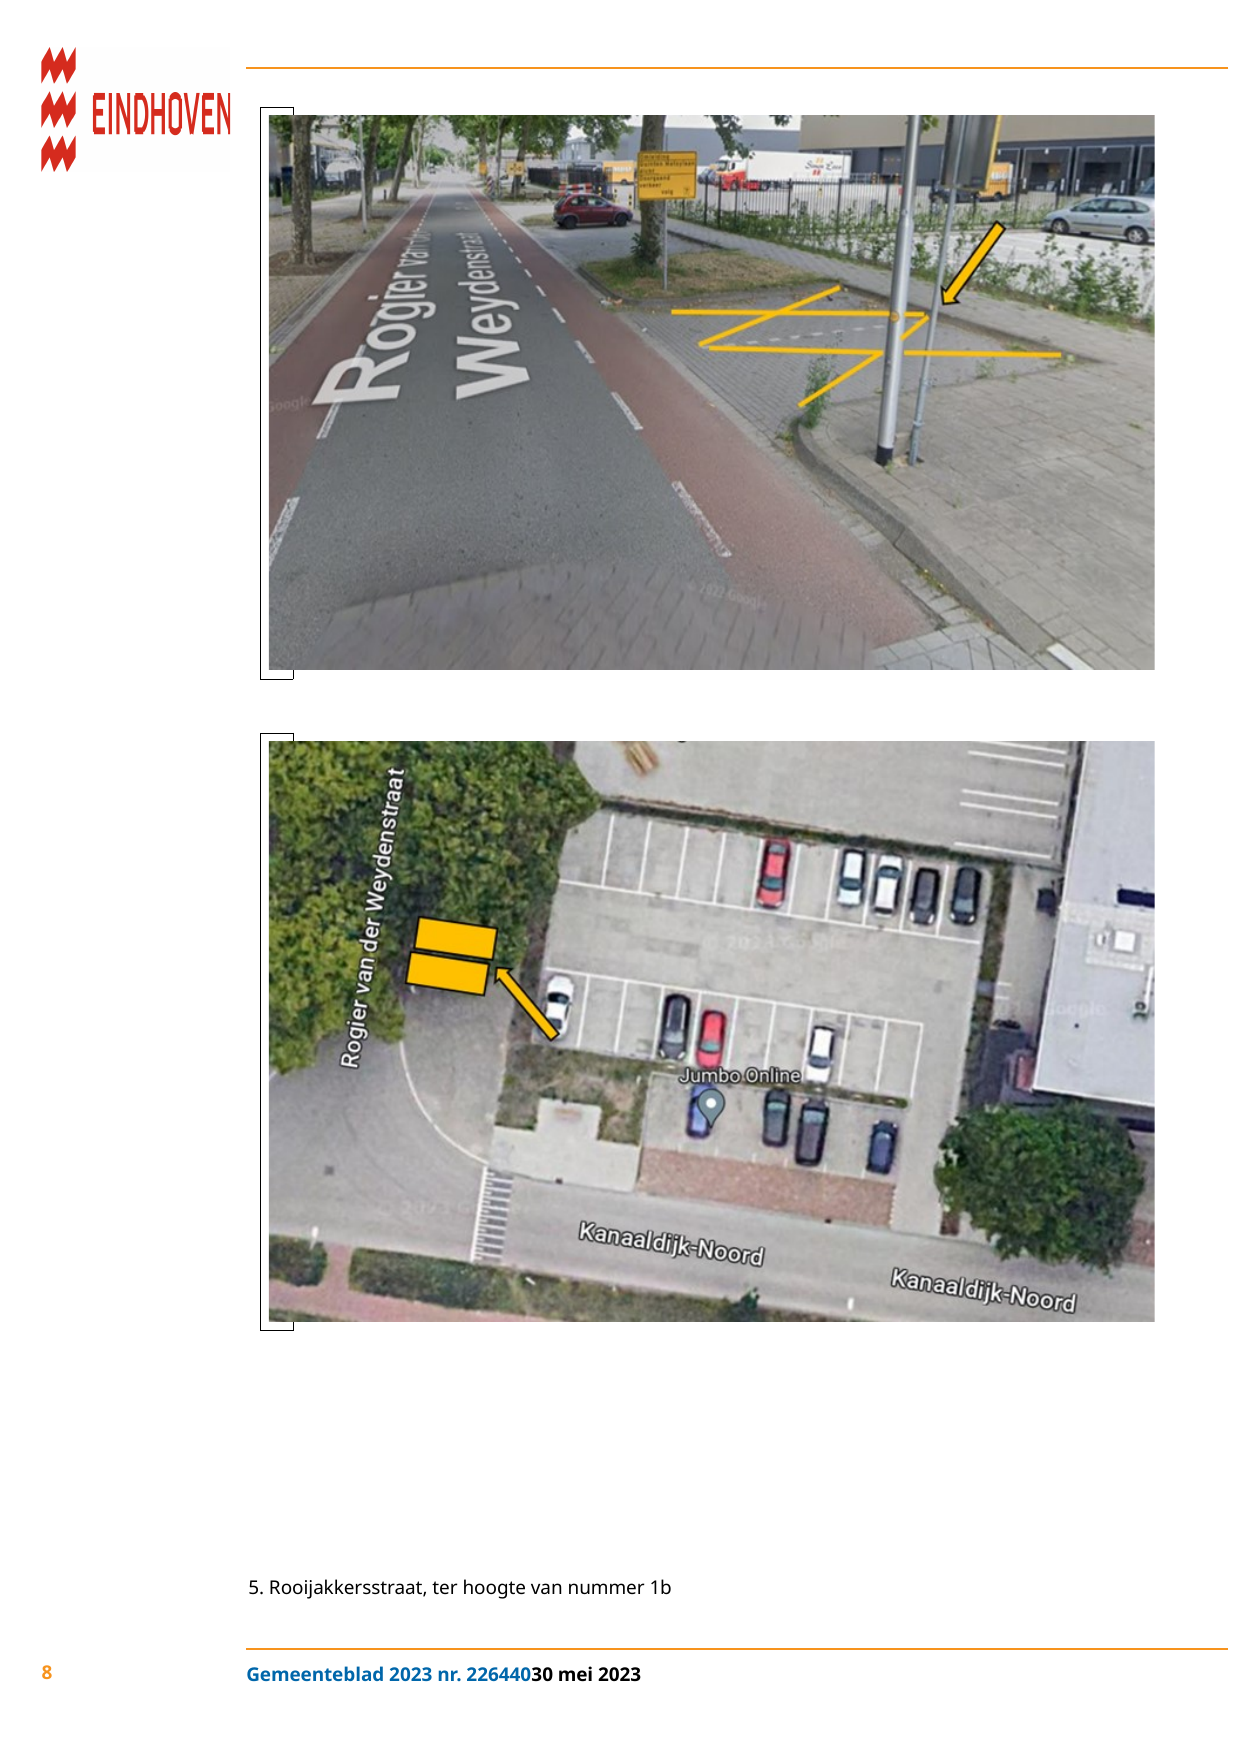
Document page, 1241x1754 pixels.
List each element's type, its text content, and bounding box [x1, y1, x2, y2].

picture [268, 741, 1155, 1322]
picture [268, 115, 1155, 670]
text 5. Rooijakkersstraat, ter hoogte van nummer 1b [248, 1574, 1152, 1600]
picture [41, 47, 231, 172]
